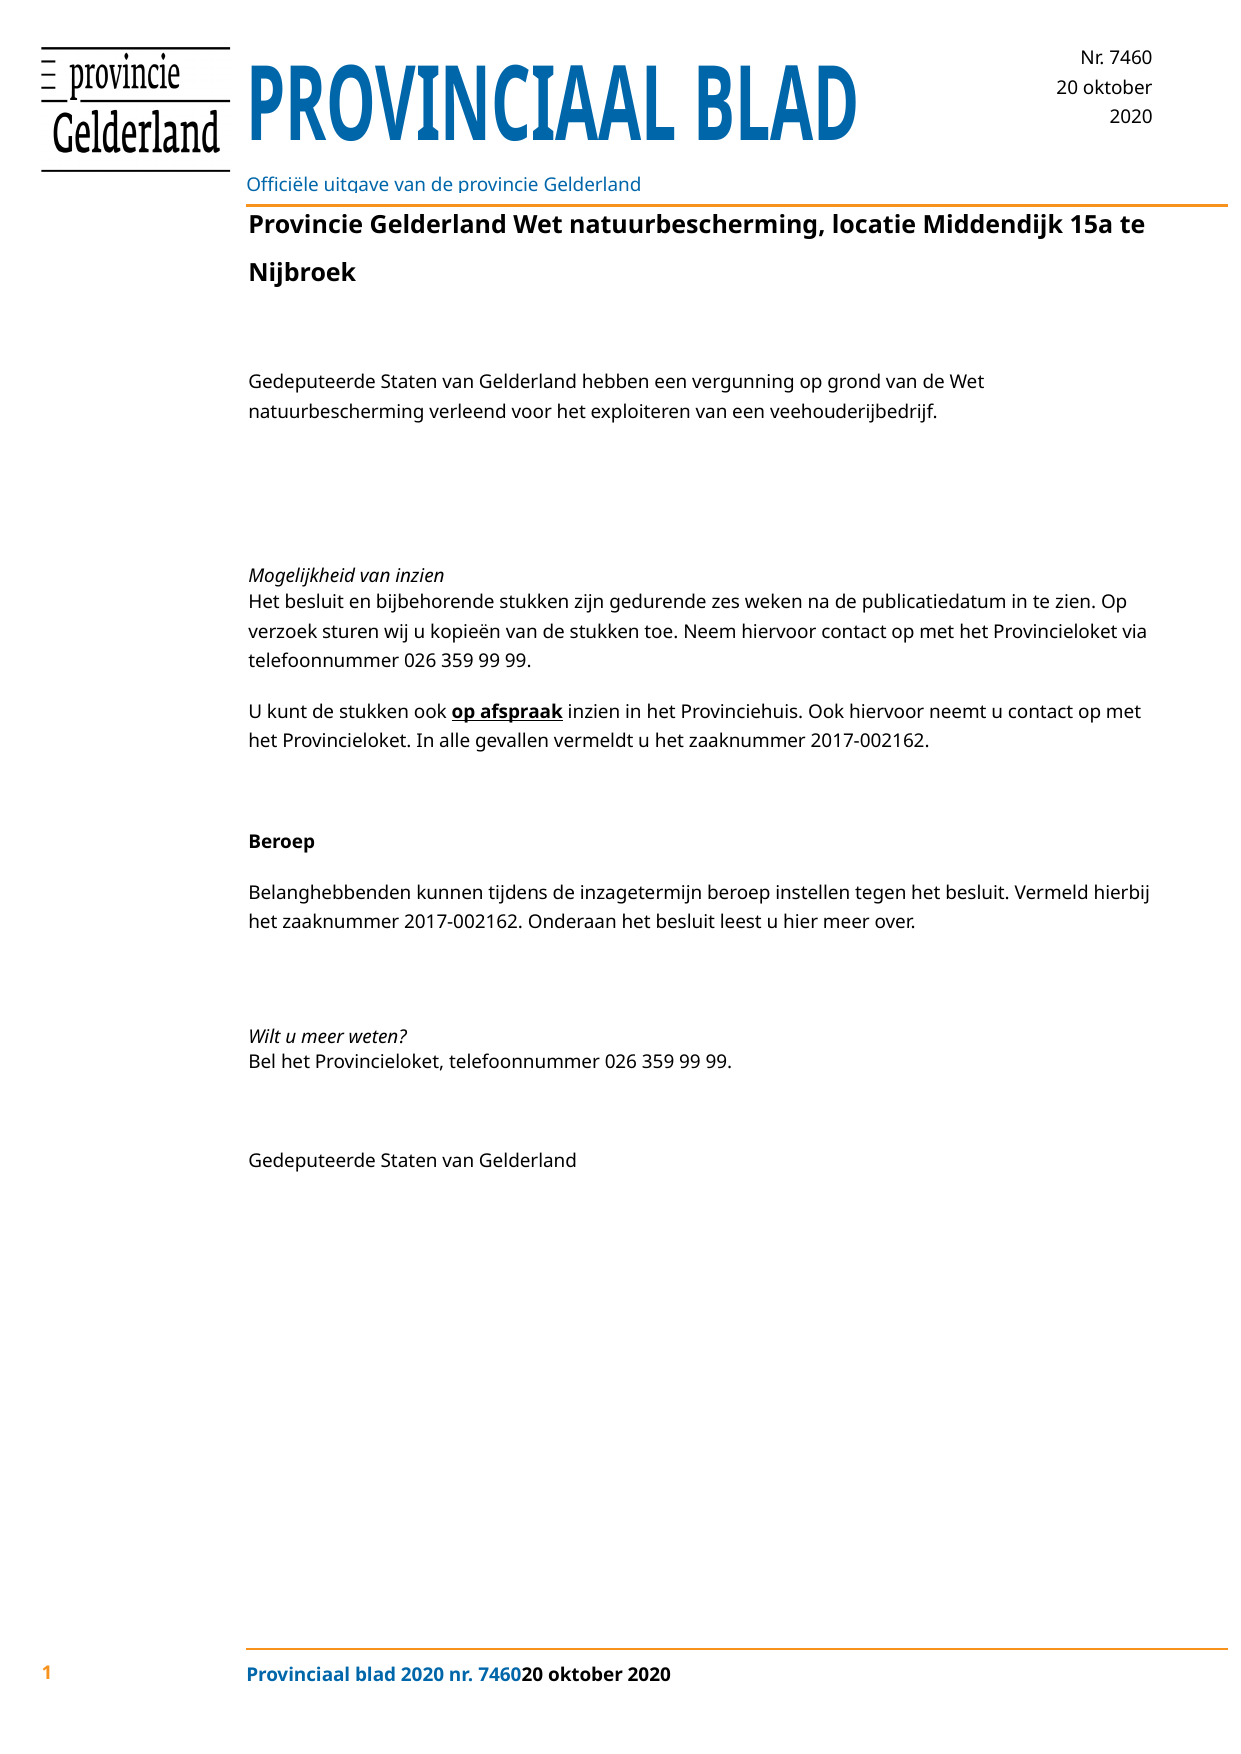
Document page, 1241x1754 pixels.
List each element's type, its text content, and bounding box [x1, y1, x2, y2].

picture [41, 47, 231, 172]
text Gedeputeerde Staten van Gelderland hebben een vergunning op grond van de Wet natuurbescherming verleend voor het exploiteren van een veehouderijbedrijf. [248, 368, 1152, 424]
text Gedeputeerde Staten van Gelderland [248, 1147, 1152, 1172]
text Wilt u meer weten? [248, 1023, 1152, 1048]
text Belanghebbenden kunnen tijdens de inzagetermijn beroep instellen tegen het besluit. Vermeld hierbij het zaaknummer 2017-002162. Onderaan het besluit leest u hier meer over. [248, 879, 1152, 934]
text Bel het Provincieloket, telefoonnummer 026 359 99 99. [248, 1048, 1152, 1074]
text Provincie Gelderland Wet natuurbescherming, locatie Middendijk 15a te Nijbroek [248, 207, 1152, 288]
text Mogelijkheid van inzien [248, 563, 1152, 588]
text Het besluit en bijbehorende stukken zijn gedurende zes weken na de publicatiedatum in te zien. Op verzoek sturen wij u kopieën van de stukken toe. Neem hiervoor contact op met het Provincieloket via telefoonnummer 026 359 99 99. [248, 588, 1152, 673]
text Beroep [248, 828, 1152, 854]
text U kunt de stukken ook op afspraak inzien in het Provinciehuis. Ook hiervoor neemt u contact op met het Provincieloket. In alle gevallen vermeldt u het zaaknummer 2017-002162. [248, 698, 1152, 753]
